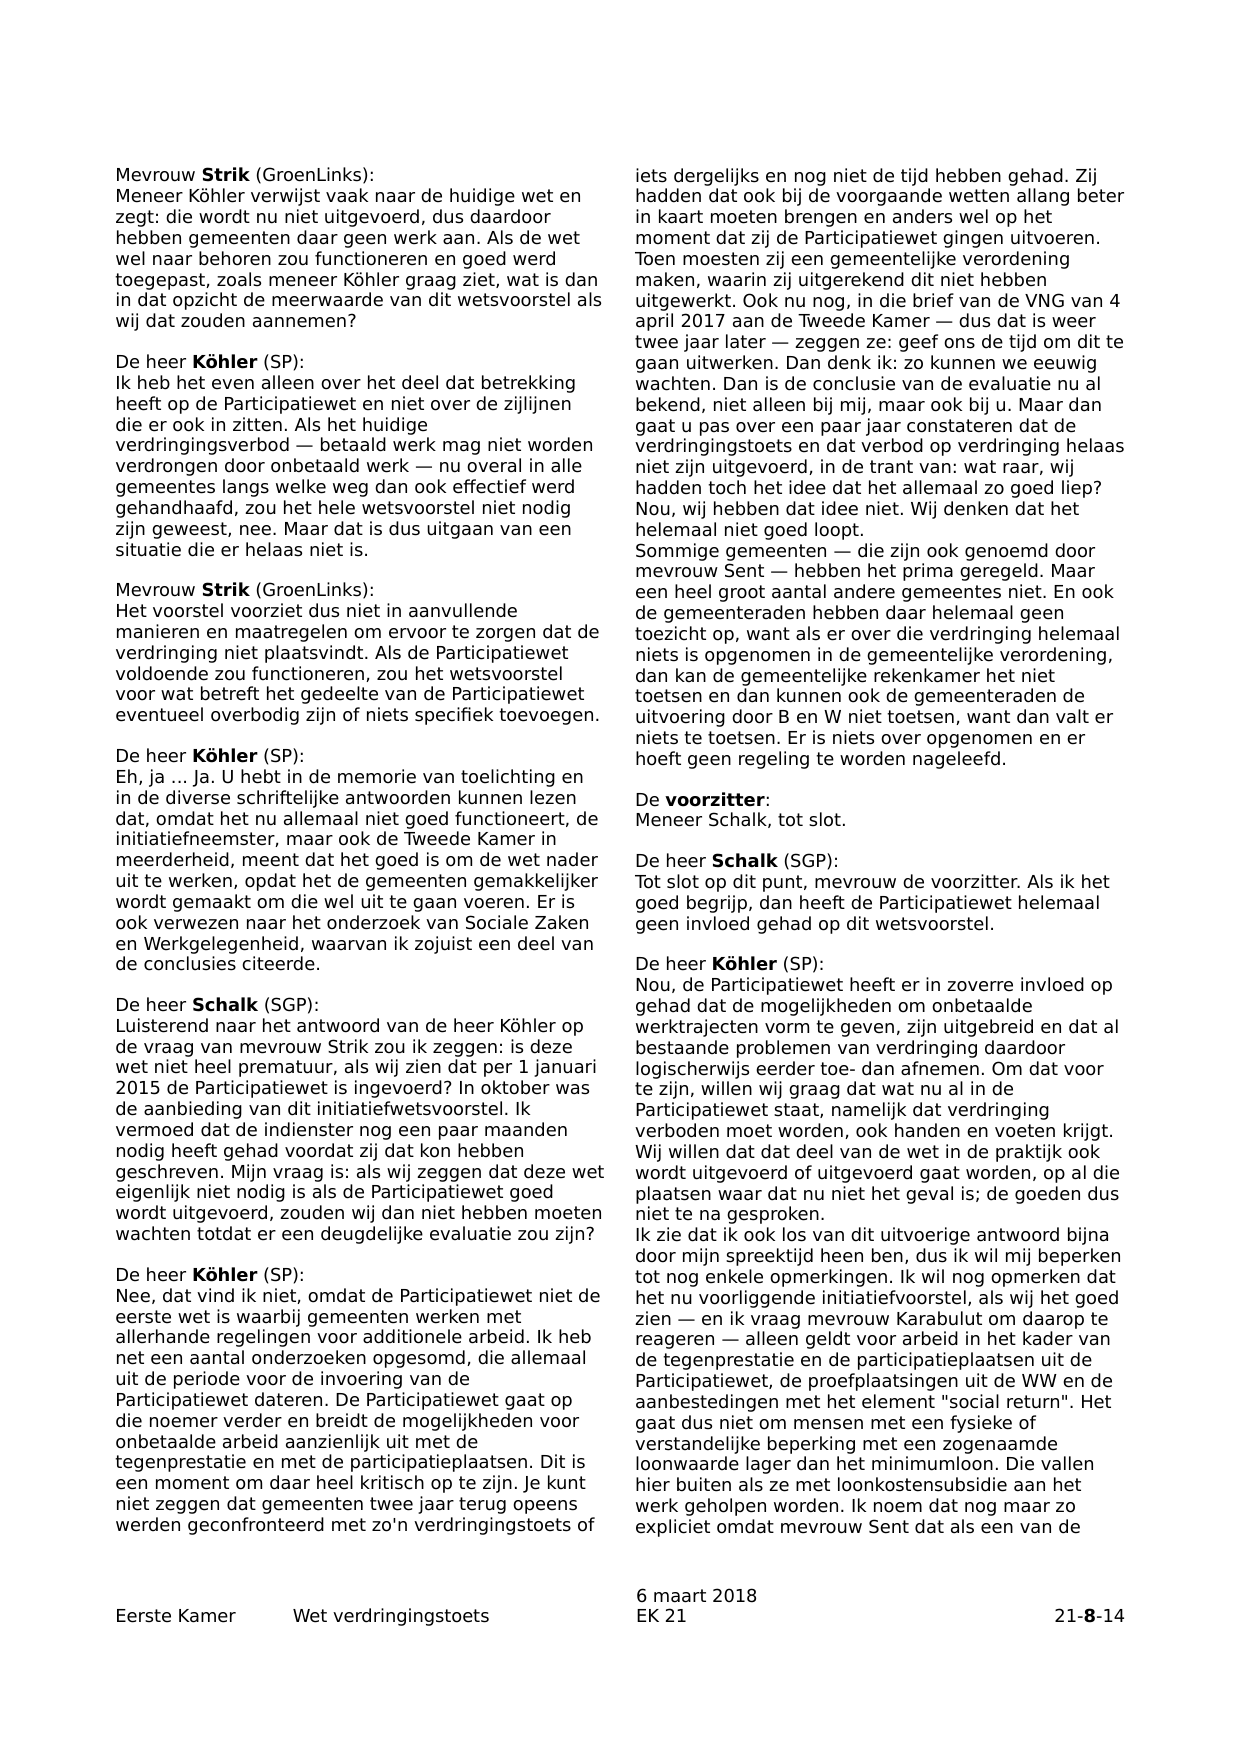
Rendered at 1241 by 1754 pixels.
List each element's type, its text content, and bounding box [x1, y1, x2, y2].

text De heer Schalk (SGP): [635, 851, 1125, 872]
text iets dergelijks en nog niet de tijd hebben gehad. Zij hadden dat ook bij de voorgaande wetten allang beter in kaart moeten brengen en anders wel op het moment dat zij de Participatiewet gingen uitvoeren. Toen moesten zij een gemeentelijke verordening maken, waarin zij uitgerekend dit niet hebben uitgewerkt. Ook nu nog, in die brief van de VNG van 4 april 2017 aan de Tweede Kamer — dus dat is weer twee jaar later — zeggen ze: geef ons de tijd om dit te gaan uitwerken. Dan denk ik: zo kunnen we eeuwig wachten. Dan is de conclusie van de evaluatie nu al bekend, niet alleen bij mij, maar ook bij u. Maar dan gaat u pas over een paar jaar constateren dat de verdringingstoets en dat verbod op verdringing helaas niet zijn uitgevoerd, in de trant van: wat raar, wij hadden toch het idee dat het allemaal zo goed liep? Nou, wij hebben dat idee niet. Wij denken dat het helemaal niet goed loopt. [635, 165, 1125, 540]
text Nou, de Participatiewet heeft er in zoverre invloed op gehad dat de mogelijkheden om onbetaalde werktrajecten vorm te geven, zijn uitgebreid en dat al bestaande problemen van verdringing daardoor logischerwijs eerder toe- dan afnemen. Om dat voor te zijn, willen wij graag dat wat nu al in de Participatiewet staat, namelijk dat verdringing verboden moet worden, ook handen en voeten krijgt. Wij willen dat dat deel van de wet in de praktijk ook wordt uitgevoerd of uitgevoerd gaat worden, op al die plaatsen waar dat nu niet het geval is; de goeden dus niet te na gesproken. [635, 975, 1125, 1225]
text De heer Schalk (SGP): [115, 995, 605, 1016]
text Nee, dat vind ik niet, omdat de Participatiewet niet de eerste wet is waarbij gemeenten werken met allerhande regelingen voor additionele arbeid. Ik heb net een aantal onderzoeken opgesomd, die allemaal uit de periode voor de invoering van de Participatiewet dateren. De Participatiewet gaat op die noemer verder en breidt de mogelijkheden voor onbetaalde arbeid aanzienlijk uit met de tegenprestatie en met de participatieplaatsen. Dit is een moment om daar heel kritisch op te zijn. Je kunt niet zeggen dat gemeenten twee jaar terug opeens werden geconfronteerd met zo'n verdringingstoets of [115, 1286, 605, 1536]
text Mevrouw Strik (GroenLinks): [115, 165, 605, 186]
text Tot slot op dit punt, mevrouw de voorzitter. Als ik het goed begrijp, dan heeft de Participatiewet helemaal geen invloed gehad op dit wetsvoorstel. [635, 872, 1125, 934]
text Mevrouw Strik (GroenLinks): [115, 580, 605, 601]
text Ik zie dat ik ook los van dit uitvoerige antwoord bijna door mijn spreektijd heen ben, dus ik wil mij beperken tot nog enkele opmerkingen. Ik wil nog opmerken dat het nu voorliggende initiatiefvoorstel, als wij het goed zien — en ik vraag mevrouw Karabulut om daarop te reageren — alleen geldt voor arbeid in het kader van de tegenprestatie en de participatieplaatsen uit de Participatiewet, de proefplaatsingen uit de WW en de aanbestedingen met het element "social return". Het gaat dus niet om mensen met een fysieke of verstandelijke beperking met een zogenaamde loonwaarde lager dan het minimumloon. Die vallen hier buiten als ze met loonkostensubsidie aan het werk geholpen worden. Ik noem dat nog maar zo expliciet omdat mevrouw Sent dat als een van de [635, 1225, 1125, 1537]
text De voorzitter: [635, 789, 1125, 810]
text Eh, ja ... Ja. U hebt in de memorie van toelichting en in de diverse schriftelijke antwoorden kunnen lezen dat, omdat het nu allemaal niet goed functioneert, de initiatiefneemster, maar ook de Tweede Kamer in meerderheid, meent dat het goed is om de wet nader uit te werken, opdat het de gemeenten gemakkelijker wordt gemaakt om die wel uit te gaan voeren. Er is ook verwezen naar het onderzoek van Sociale Zaken en Werkgelegenheid, waarvan ik zojuist een deel van de conclusies citeerde. [115, 767, 605, 975]
text Het voorstel voorziet dus niet in aanvullende manieren en maatregelen om ervoor te zorgen dat de verdringing niet plaatsvindt. Als de Participatiewet voldoende zou functioneren, zou het wetsvoorstel voor wat betreft het gedeelte van de Participatiewet eventueel overbodig zijn of niets specifiek toevoegen. [115, 601, 605, 726]
text De heer Köhler (SP): [115, 352, 605, 373]
text Meneer Schalk, tot slot. [635, 810, 1125, 831]
text Luisterend naar het antwoord van de heer Köhler op de vraag van mevrouw Strik zou ik zeggen: is deze wet niet heel prematuur, als wij zien dat per 1 januari 2015 de Participatiewet is ingevoerd? In oktober was de aanbieding van dit initiatiefwetsvoorstel. Ik vermoed dat de indienster nog een paar maanden nodig heeft gehad voordat zij dat kon hebben geschreven. Mijn vraag is: als wij zeggen dat deze wet eigenlijk niet nodig is als de Participatiewet goed wordt uitgevoerd, zouden wij dan niet hebben moeten wachten totdat er een deugdelijke evaluatie zou zijn? [115, 1016, 605, 1245]
text Meneer Köhler verwijst vaak naar de huidige wet en zegt: die wordt nu niet uitgevoerd, dus daardoor hebben gemeenten daar geen werk aan. Als de wet wel naar behoren zou functioneren en goed werd toegepast, zoals meneer Köhler graag ziet, wat is dan in dat opzicht de meerwaarde van dit wetsvoorstel als wij dat zouden aannemen? [115, 186, 605, 332]
text Ik heb het even alleen over het deel dat betrekking heeft op de Participatiewet en niet over de zijlijnen die er ook in zitten. Als het huidige verdringingsverbod — betaald werk mag niet worden verdrongen door onbetaald werk — nu overal in alle gemeentes langs welke weg dan ook effectief werd gehandhaafd, zou het hele wetsvoorstel niet nodig zijn geweest, nee. Maar dat is dus uitgaan van een situatie die er helaas niet is. [115, 373, 605, 560]
text De heer Köhler (SP): [115, 746, 605, 767]
text De heer Köhler (SP): [635, 954, 1125, 975]
text De heer Köhler (SP): [115, 1265, 605, 1286]
text Sommige gemeenten — die zijn ook genoemd door mevrouw Sent — hebben het prima geregeld. Maar een heel groot aantal andere gemeentes niet. En ook de gemeenteraden hebben daar helemaal geen toezicht op, want als er over die verdringing helemaal niets is opgenomen in de gemeentelijke verordening, dan kan de gemeentelijke rekenkamer het niet toetsen en dan kunnen ook de gemeenteraden de uitvoering door B en W niet toetsen, want dan valt er niets te toetsen. Er is niets over opgenomen en er hoeft geen regeling te worden nageleefd. [635, 540, 1125, 769]
